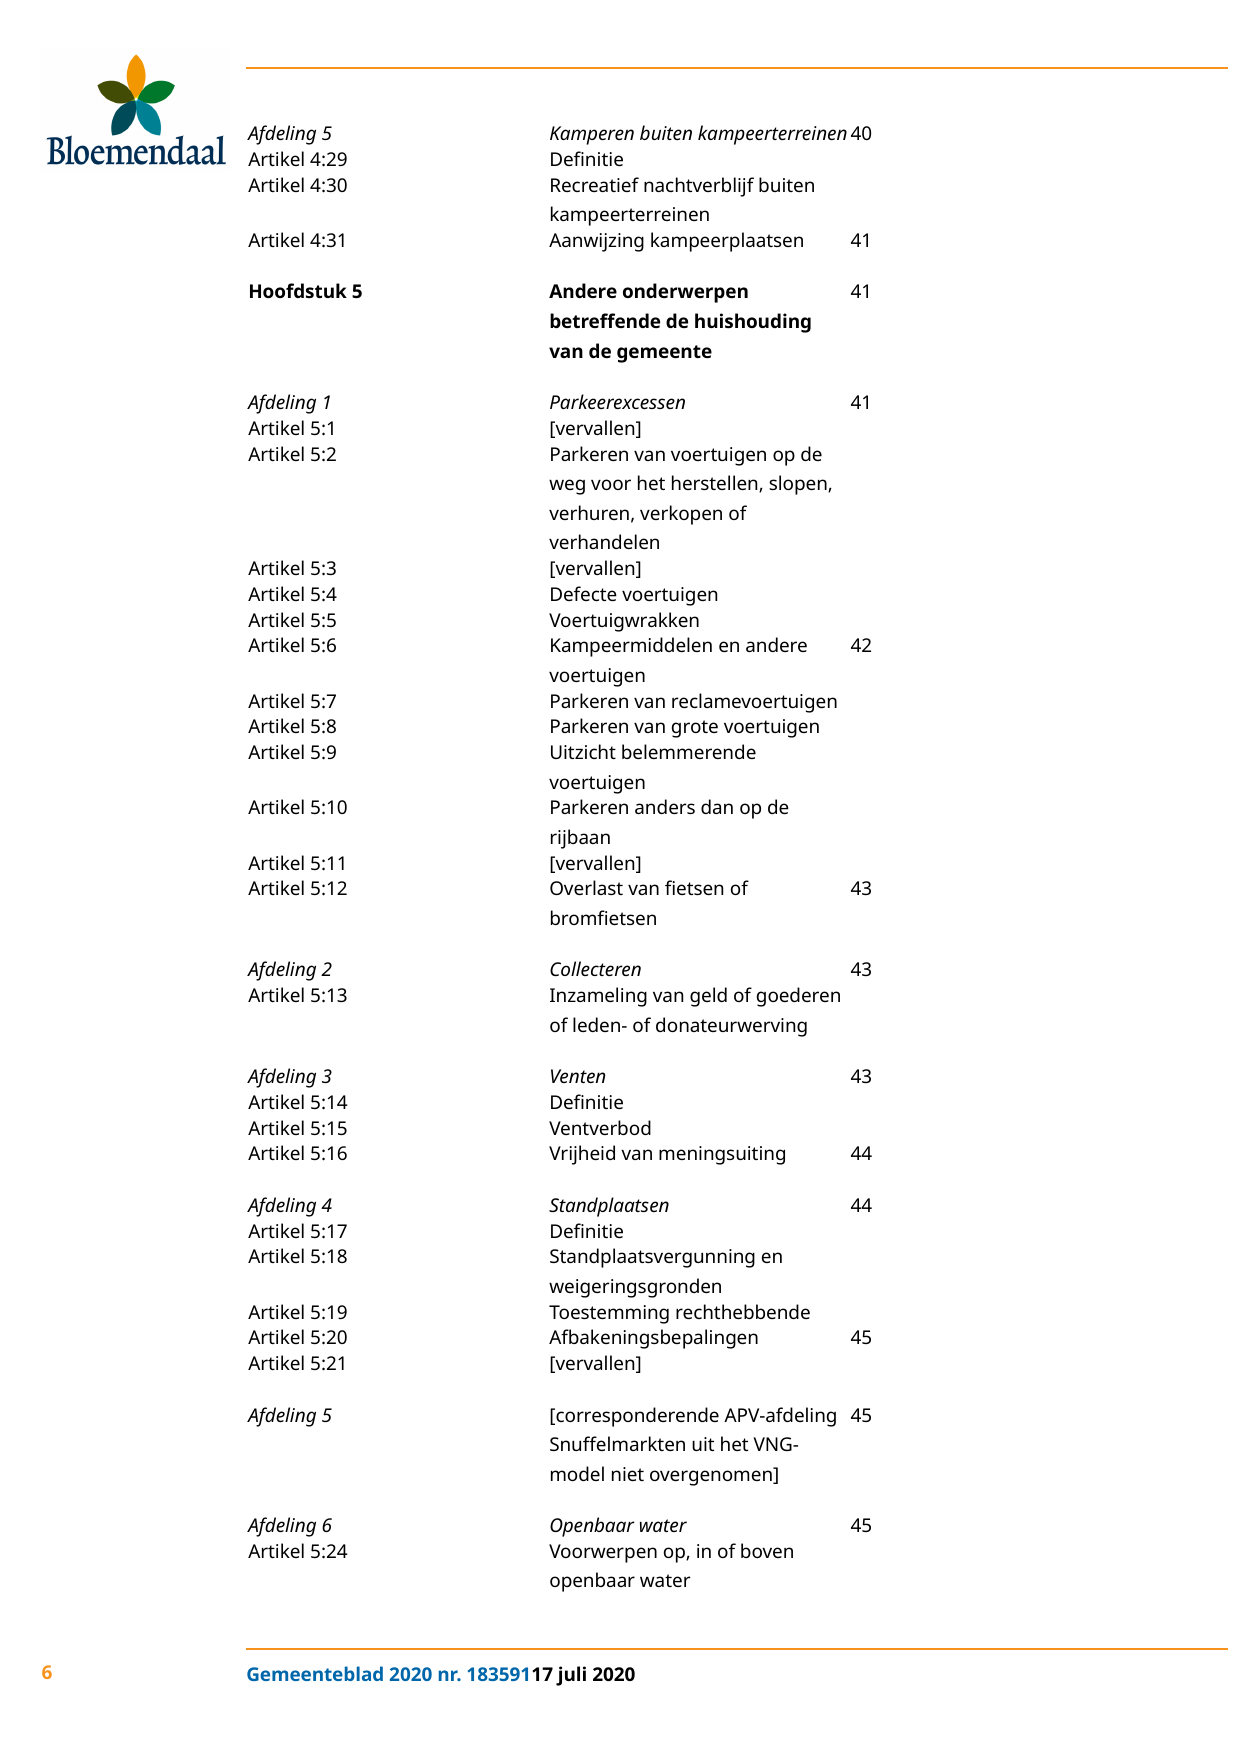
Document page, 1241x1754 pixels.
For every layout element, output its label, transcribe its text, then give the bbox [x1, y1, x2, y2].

table_cell Artikel 5:3 [248, 555, 549, 581]
table_cell [248, 1038, 549, 1063]
table_cell 45 [850, 1402, 1152, 1487]
table_cell Artikel 5:17 [248, 1218, 549, 1243]
table_cell [vervallen] [549, 415, 850, 441]
table_cell Voertuigwrakken [549, 607, 850, 632]
table_cell [850, 1487, 1152, 1512]
table_cell [549, 253, 850, 279]
table_cell [850, 146, 1152, 172]
table_cell 44 [850, 1192, 1152, 1218]
table_cell Afdeling 2 [248, 957, 549, 982]
table_cell Definitie [549, 1218, 850, 1243]
table_cell [549, 1166, 850, 1192]
table_cell Afbakeningsbepalingen [549, 1325, 850, 1350]
table_cell Standplaatsen [549, 1192, 850, 1218]
table_cell Artikel 5:10 [248, 795, 549, 850]
table_cell Afdeling 6 [248, 1513, 549, 1538]
table_cell [248, 1166, 549, 1192]
table_cell Collecteren [549, 957, 850, 982]
table_cell 45 [850, 1325, 1152, 1350]
table_cell Definitie [549, 1089, 850, 1115]
table_cell 40 [850, 121, 1152, 146]
table_cell [549, 364, 850, 389]
table_cell Defecte voertuigen [549, 581, 850, 607]
table_cell [850, 95, 1152, 121]
table_cell [549, 1376, 850, 1402]
table_cell Artikel 5:16 [248, 1141, 549, 1166]
table_cell [850, 1218, 1152, 1243]
table_cell [248, 364, 549, 389]
table_cell [850, 931, 1152, 957]
table_cell Definitie [549, 146, 850, 172]
table_cell Vrijheid van meningsuiting [549, 1141, 850, 1166]
table_cell Artikel 4:31 [248, 227, 549, 253]
table_cell 44 [850, 1141, 1152, 1166]
table_cell Kamperen buiten kampeerterreinen [549, 121, 850, 146]
table_cell Hoofdstuk 5 [248, 279, 549, 364]
table_cell [248, 1487, 549, 1512]
table_cell Artikel 5:13 [248, 983, 549, 1038]
table_cell [corresponderende APV-afdeling Snuffelmarkten uit het VNG-model niet overgenomen] [549, 1402, 850, 1487]
table_cell [549, 931, 850, 957]
table_cell Artikel 5:11 [248, 850, 549, 876]
table_cell Artikel 5:20 [248, 1325, 549, 1350]
table_cell Parkeren van voertuigen op de weg voor het herstellen, slopen, verhuren, verkopen of verhandelen [549, 441, 850, 555]
table_cell [850, 172, 1152, 227]
table_cell [vervallen] [549, 850, 850, 876]
table_cell [549, 1038, 850, 1063]
table_cell [248, 1376, 549, 1402]
table_cell Aanwijzing kampeerplaatsen [549, 227, 850, 253]
table_cell Parkeren anders dan op de rijbaan [549, 795, 850, 850]
table_cell Artikel 5:24 [248, 1538, 549, 1593]
table_cell [850, 739, 1152, 794]
table_cell Artikel 5:2 [248, 441, 549, 555]
table_cell Artikel 5:6 [248, 633, 549, 688]
table_cell [850, 1538, 1152, 1593]
table_cell Parkeren van grote voertuigen [549, 714, 850, 739]
table_cell Artikel 5:8 [248, 714, 549, 739]
table_cell 41 [850, 227, 1152, 253]
table_cell [850, 1089, 1152, 1115]
table_cell Artikel 5:18 [248, 1244, 549, 1299]
table_cell [850, 364, 1152, 389]
table_cell Inzameling van geld of goederen of leden- of donateurwerving [549, 983, 850, 1038]
table_cell Afdeling 1 [248, 389, 549, 415]
table_cell Ventverbod [549, 1115, 850, 1141]
table_cell [850, 1244, 1152, 1299]
table_cell [850, 607, 1152, 632]
table_cell Artikel 5:1 [248, 415, 549, 441]
table_cell Afdeling 4 [248, 1192, 549, 1218]
table_cell [850, 1299, 1152, 1324]
table_cell [850, 850, 1152, 876]
table_cell [850, 1115, 1152, 1141]
table_cell [850, 253, 1152, 279]
table_cell Voorwerpen op, in of boven openbaar water [549, 1538, 850, 1593]
table_cell 45 [850, 1513, 1152, 1538]
table_cell [850, 1038, 1152, 1063]
picture [41, 47, 231, 172]
table_cell Overlast van fietsen of bromfietsen [549, 876, 850, 931]
table_cell Artikel 5:9 [248, 739, 549, 794]
table_cell [248, 253, 549, 279]
table_cell Artikel 5:12 [248, 876, 549, 931]
table_cell Afdeling 5 [248, 121, 549, 146]
table_cell Kampeermiddelen en andere voertuigen [549, 633, 850, 688]
table_cell 41 [850, 389, 1152, 415]
table_cell [248, 95, 549, 121]
table_cell [850, 415, 1152, 441]
table_cell Parkeerexcessen [549, 389, 850, 415]
table_cell Openbaar water [549, 1513, 850, 1538]
table_cell [850, 1376, 1152, 1402]
table_cell [248, 931, 549, 957]
table_cell Toestemming rechthebbende [549, 1299, 850, 1324]
table_cell 41 [850, 279, 1152, 364]
table_cell Afdeling 3 [248, 1064, 549, 1089]
table_cell Recreatief nachtverblijf buiten kampeerterreinen [549, 172, 850, 227]
table_cell 42 [850, 633, 1152, 688]
table_cell Artikel 5:14 [248, 1089, 549, 1115]
table_cell 43 [850, 1064, 1152, 1089]
table_cell [850, 1350, 1152, 1376]
table_cell [850, 688, 1152, 713]
table_cell Artikel 4:30 [248, 172, 549, 227]
table_cell Artikel 5:4 [248, 581, 549, 607]
table_cell 43 [850, 876, 1152, 931]
table_cell 43 [850, 957, 1152, 982]
table_cell [549, 1487, 850, 1512]
table_cell Artikel 5:5 [248, 607, 549, 632]
table_cell [850, 441, 1152, 555]
table_cell Artikel 5:19 [248, 1299, 549, 1324]
table_cell [850, 795, 1152, 850]
table_cell Artikel 5:21 [248, 1350, 549, 1376]
table_cell Andere onderwerpen betreffende de huishouding van de gemeente [549, 279, 850, 364]
table_cell [vervallen] [549, 1350, 850, 1376]
table_cell [850, 983, 1152, 1038]
table_cell Artikel 5:7 [248, 688, 549, 713]
table_cell [850, 1166, 1152, 1192]
table_cell Afdeling 5 [248, 1402, 549, 1487]
table_cell Venten [549, 1064, 850, 1089]
table_cell Artikel 4:29 [248, 146, 549, 172]
table_cell Parkeren van reclamevoertuigen [549, 688, 850, 713]
table_cell [850, 555, 1152, 581]
table_cell [549, 95, 850, 121]
table_cell Artikel 5:15 [248, 1115, 549, 1141]
table_cell Uitzicht belemmerende voertuigen [549, 739, 850, 794]
table_cell Standplaatsvergunning en weigeringsgronden [549, 1244, 850, 1299]
table_cell [850, 714, 1152, 739]
table_cell [vervallen] [549, 555, 850, 581]
table_cell [850, 581, 1152, 607]
